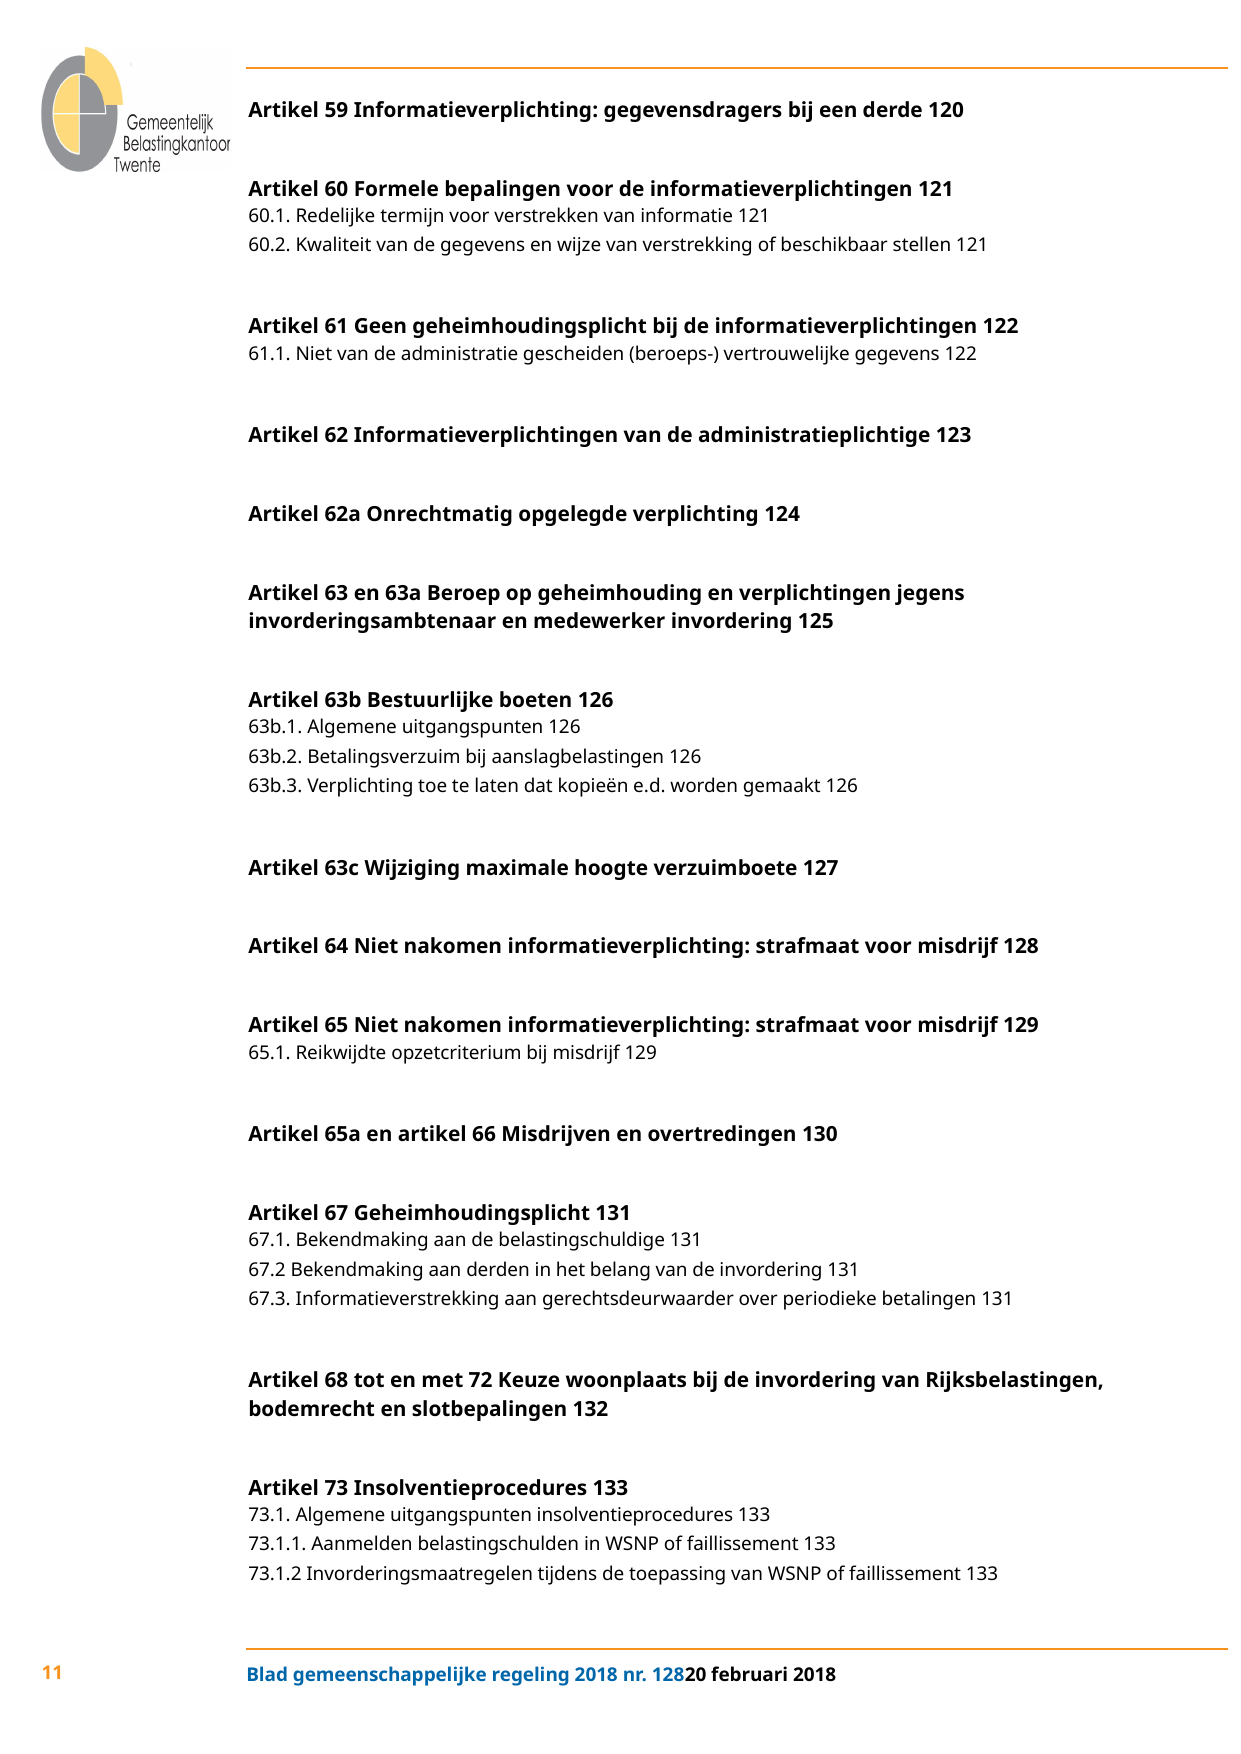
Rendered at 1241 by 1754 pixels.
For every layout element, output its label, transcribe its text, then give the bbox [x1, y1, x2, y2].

text Artikel 61 Geen geheimhoudingsplicht bij de informatieverplichtingen 122 [248, 312, 1152, 340]
text 67.1. Bekendmaking aan de belastingschuldige 131 [248, 1226, 1152, 1252]
text 67.3. Informatieverstrekking aan gerechtsdeurwaarder over periodieke betalingen 131 [248, 1285, 1152, 1311]
text 65.1. Reikwijdte opzetcriterium bij misdrijf 129 [248, 1039, 1152, 1064]
text Artikel 65 Niet nakomen informatieverplichting: strafmaat voor misdrijf 129 [248, 1010, 1152, 1039]
text Artikel 62a Onrechtmatig opgelegde verplichting 124 [248, 499, 1152, 527]
text Artikel 62 Informatieverplichtingen van de administratieplichtige 123 [248, 420, 1152, 448]
text Artikel 63 en 63a Beroep op geheimhouding en verplichtingen jegens invorderingsambtenaar en medewerker invordering 125 [248, 578, 1152, 635]
text 73.1.1. Aanmelden belastingschulden in WSNP of faillissement 133 [248, 1531, 1152, 1556]
text Artikel 63c Wijziging maximale hoogte verzuimboete 127 [248, 853, 1152, 881]
text 63b.1. Algemene uitgangspunten 126 [248, 713, 1152, 739]
text 73.1.2 Invorderingsmaatregelen tijdens de toepassing van WSNP of faillissement 133 [248, 1560, 1152, 1586]
text 61.1. Niet van de administratie gescheiden (beroeps-) vertrouwelijke gegevens 122 [248, 340, 1152, 366]
text Artikel 64 Niet nakomen informatieverplichting: strafmaat voor misdrijf 128 [248, 932, 1152, 960]
picture [41, 47, 231, 172]
text 60.1. Redelijke termijn voor verstrekken van informatie 121 [248, 202, 1152, 228]
text Artikel 63b Bestuurlijke boeten 126 [248, 685, 1152, 713]
text 63b.2. Betalingsverzuim bij aanslagbelastingen 126 [248, 743, 1152, 769]
text 60.2. Kwaliteit van de gegevens en wijze van verstrekking of beschikbaar stellen 121 [248, 232, 1152, 257]
text Artikel 67 Geheimhoudingsplicht 131 [248, 1198, 1152, 1226]
text Artikel 60 Formele bepalingen voor de informatieverplichtingen 121 [248, 174, 1152, 202]
text 67.2 Bekendmaking aan derden in het belang van de invordering 131 [248, 1256, 1152, 1281]
text Artikel 73 Insolventieprocedures 133 [248, 1473, 1152, 1501]
text 63b.3. Verplichting toe te laten dat kopieën e.d. worden gemaakt 126 [248, 773, 1152, 798]
text Artikel 68 tot en met 72 Keuze woonplaats bij de invordering van Rijksbelastingen, bodemrecht en slotbepalingen 132 [248, 1365, 1152, 1422]
text Artikel 65a en artikel 66 Misdrijven en overtredingen 130 [248, 1119, 1152, 1147]
text Artikel 59 Informatieverplichting: gegevensdragers bij een derde 120 [248, 95, 1152, 123]
text 73.1. Algemene uitgangspunten insolventieprocedures 133 [248, 1501, 1152, 1527]
